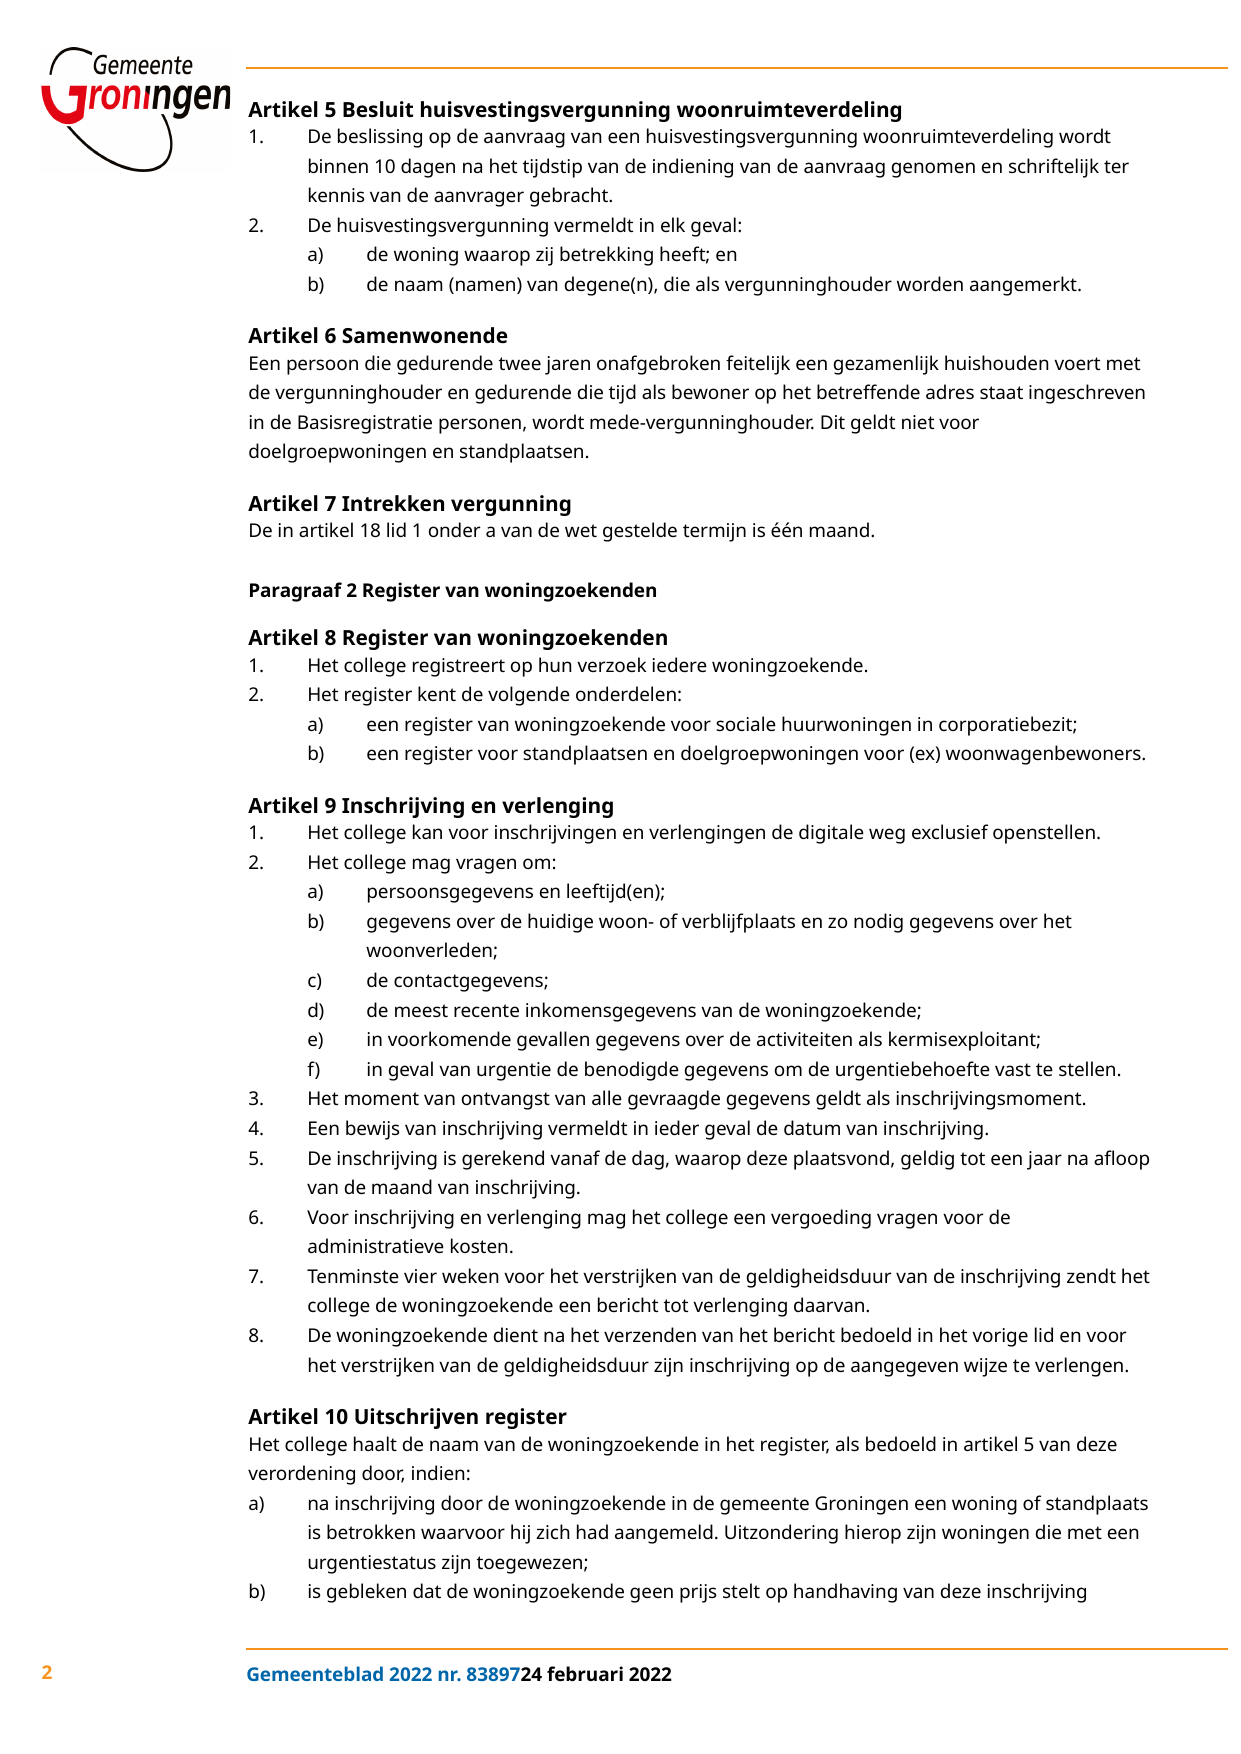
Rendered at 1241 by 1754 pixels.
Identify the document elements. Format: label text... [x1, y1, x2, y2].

list in geval van urgentie de benodigde gegevens om de urgentiebehoefte vast te stellen. [307, 1056, 1152, 1082]
text Artikel 7 Intrekken vergunning [248, 489, 1152, 518]
list de meest recente inkomensgegevens van de woningzoekende; [307, 997, 1152, 1023]
list gegevens over de huidige woon- of verblijfplaats en zo nodig gegevens over het woonverleden; [307, 908, 1152, 963]
list Het college mag vragen om: [248, 849, 1152, 875]
list de contactgegevens; [307, 967, 1152, 993]
list Het college registreert op hun verzoek iedere woningzoekende. [248, 652, 1152, 677]
text Een persoon die gedurende twee jaren onafgebroken feitelijk een gezamenlijk huishouden voert met de vergunninghouder en gedurende die tijd als bewoner op het betreffende adres staat ingeschreven in de Basisregistratie personen, wordt mede-vergunninghouder. Dit geldt niet voor doelgroepwoningen en standplaatsen. [248, 350, 1152, 464]
list in voorkomende gevallen gegevens over de activiteiten als kermisexploitant; [307, 1026, 1152, 1052]
list De huisvestingsvergunning vermeldt in elk geval: [248, 212, 1152, 238]
text Artikel 8 Register van woningzoekenden [248, 623, 1152, 652]
text Artikel 9 Inschrijving en verlenging [248, 791, 1152, 819]
list is gebleken dat de woningzoekende geen prijs stelt op handhaving van deze inschrijving [248, 1579, 1152, 1604]
list Een bewijs van inschrijving vermeldt in ieder geval de datum van inschrijving. [248, 1115, 1152, 1141]
text Paragraaf 2 Register van woningzoekenden [248, 577, 1152, 602]
text Artikel 6 Samenwonende [248, 322, 1152, 350]
list De woningzoekende dient na het verzenden van het bericht bedoeld in het vorige lid en voor het verstrijken van de geldigheidsduur zijn inschrijving op de aangegeven wijze te verlengen. [248, 1322, 1152, 1378]
text Het college haalt de naam van de woningzoekende in het register, als bedoeld in artikel 5 van deze verordening door, indien: [248, 1431, 1152, 1486]
list een register van woningzoekende voor sociale huurwoningen in corporatiebezit; [307, 711, 1152, 737]
list persoonsgegevens en leeftijd(en); [307, 878, 1152, 904]
list De beslissing op de aanvraag van een huisvestingsvergunning woonruimteverdeling wordt binnen 10 dagen na het tijdstip van de indiening van de aanvraag genomen en schriftelijk ter kennis van de aanvrager gebracht. [248, 123, 1152, 208]
list een register voor standplaatsen en doelgroepwoningen voor (ex) woonwagenbewoners. [307, 741, 1152, 766]
list Het college kan voor inschrijvingen en verlengingen de digitale weg exclusief openstellen. [248, 819, 1152, 845]
text Artikel 10 Uitschrijven register [248, 1402, 1152, 1431]
list Het moment van ontvangst van alle gevraagde gegevens geldt als inschrijvingsmoment. [248, 1086, 1152, 1111]
list de naam (namen) van degene(n), die als vergunninghouder worden aangemerkt. [307, 271, 1152, 297]
text De in artikel 18 lid 1 onder a van de wet gestelde termijn is één maand. [248, 518, 1152, 543]
text Artikel 5 Besluit huisvestingsvergunning woonruimteverdeling [248, 95, 1152, 123]
list Het register kent de volgende onderdelen: [248, 681, 1152, 707]
list De inschrijving is gerekend vanaf de dag, waarop deze plaatsvond, geldig tot een jaar na afloop van de maand van inschrijving. [248, 1145, 1152, 1200]
list Tenminste vier weken voor het verstrijken van de geldigheidsduur van de inschrijving zendt het college de woningzoekende een bericht tot verlenging daarvan. [248, 1263, 1152, 1318]
picture [41, 47, 231, 172]
list de woning waarop zij betrekking heeft; en [307, 242, 1152, 267]
list Voor inschrijving en verlenging mag het college een vergoeding vragen voor de administratieve kosten. [248, 1204, 1152, 1259]
list na inschrijving door de woningzoekende in de gemeente Groningen een woning of standplaats is betrokken waarvoor hij zich had aangemeld. Uitzondering hierop zijn woningen die met een urgentiestatus zijn toegewezen; [248, 1490, 1152, 1575]
